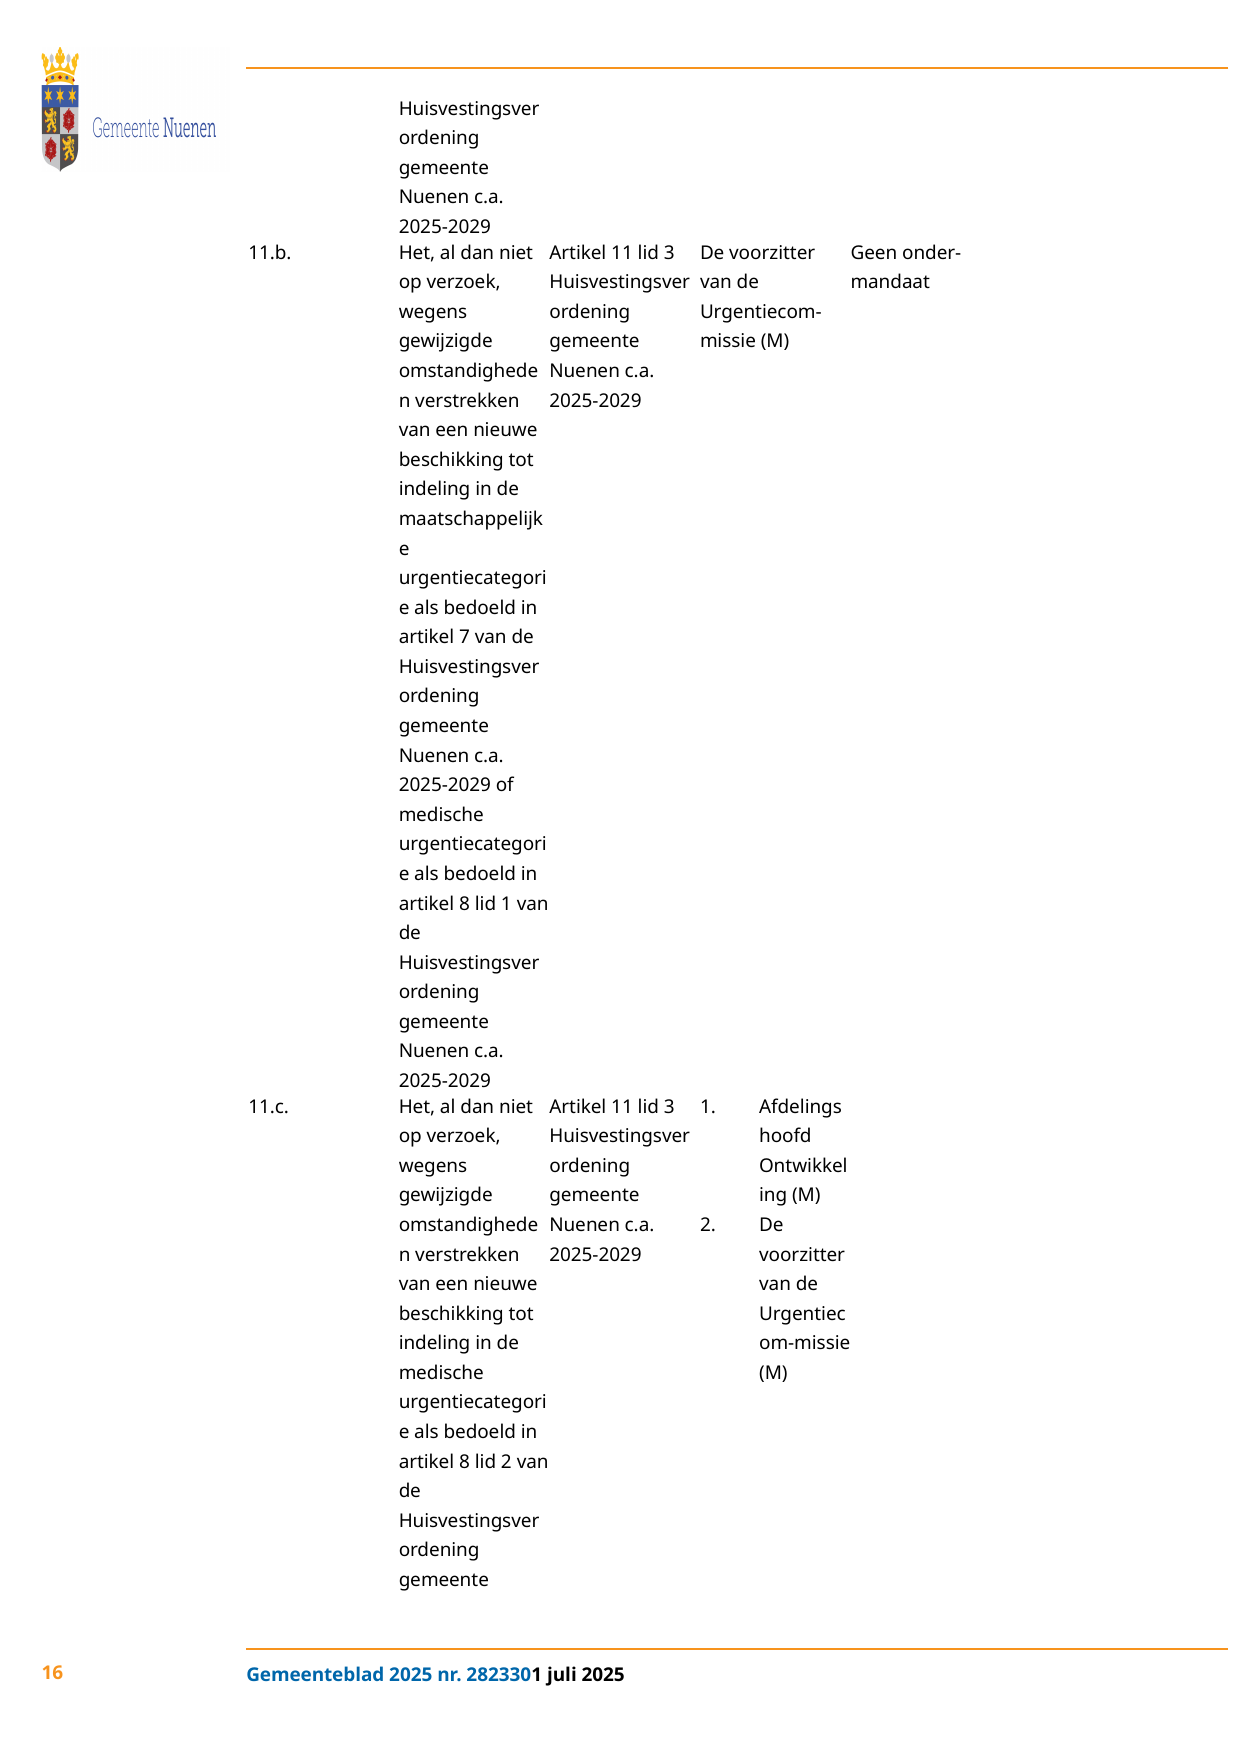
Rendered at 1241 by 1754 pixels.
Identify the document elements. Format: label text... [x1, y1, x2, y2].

table_cell De voorzitter van de Urgentiecom-missie (M) [700, 239, 850, 1093]
table_cell Het, al dan niet op verzoek, wegens gewijzigde omstandigheden verstrekken van een nieuwe beschikking tot indeling in de medische urgentiecategorie als bedoeld in artikel 8 lid 2 van de Huisvestingsverordening gemeente [399, 1093, 549, 1592]
table_cell [1001, 1093, 1152, 1592]
table_cell Het, al dan niet op verzoek, wegens gewijzigde omstandigheden verstrekken van een nieuwe beschikking tot indeling in de maatschappelijke urgentiecategorie als bedoeld in artikel 7 van de Huisvestingsverordening gemeente Nuenen c.a. 2025-2029 of medische urgentiecategorie als bedoeld in artikel 8 lid 1 van de Huisvestingsverordening gemeente Nuenen c.a. 2025-2029 [399, 239, 549, 1093]
table_cell Afdelingshoofd Ontwikkeling (M) De voorzitter van de Urgentiecom-missie (M) [700, 1093, 850, 1592]
table_cell 11.b. [248, 239, 398, 1093]
table_cell 11.c. [248, 1093, 398, 1592]
table_cell [700, 95, 850, 239]
table_cell Geen onder-mandaat [850, 239, 1001, 1093]
picture [41, 47, 231, 172]
table_cell [1001, 95, 1152, 239]
table_cell [1001, 239, 1152, 1093]
table_cell [850, 1093, 1001, 1592]
table_cell [248, 95, 398, 239]
table_cell [850, 95, 1001, 239]
table_cell [549, 95, 700, 239]
table_cell Artikel 11 lid 3 Huisvestingsverordening gemeente Nuenen c.a. 2025-2029 [549, 239, 700, 1093]
table_cell Artikel 11 lid 3 Huisvestingsverordening gemeente Nuenen c.a. 2025-2029 [549, 1093, 700, 1592]
table_cell Huisvestingsverordening gemeente Nuenen c.a. 2025-2029 [399, 95, 549, 239]
